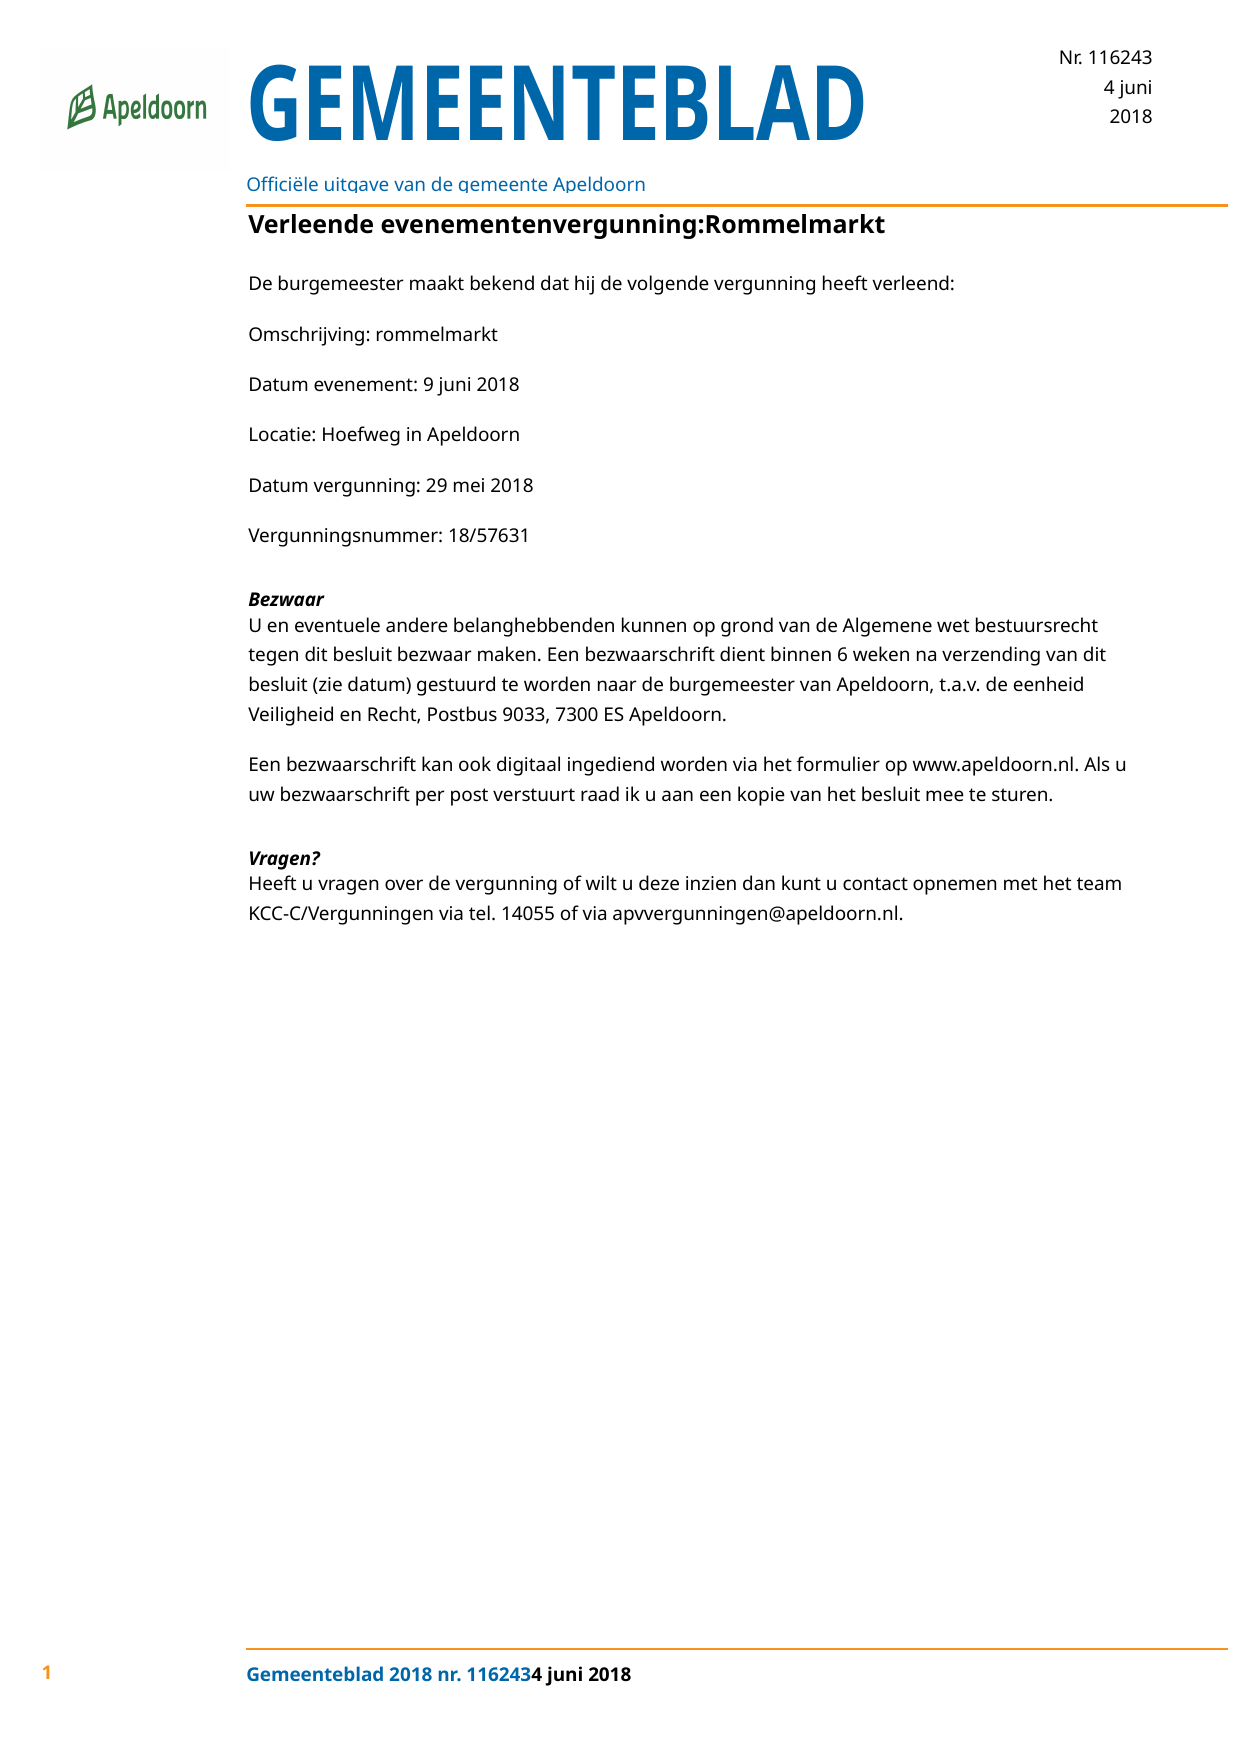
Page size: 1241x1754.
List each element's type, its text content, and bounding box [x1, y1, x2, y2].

text Datum vergunning: 29 mei 2018 [248, 472, 1152, 498]
text Bezwaar [248, 586, 1152, 612]
text Vragen? [248, 845, 1152, 871]
text U en eventuele andere belanghebbenden kunnen op grond van de Algemene wet bestuursrecht tegen dit besluit bezwaar maken. Een bezwaarschrift dient binnen 6 weken na verzending van dit besluit (zie datum) gestuurd te worden naar de burgemeester van Apeldoorn, t.a.v. de eenheid Veiligheid en Recht, Postbus 9033, 7300 ES Apeldoorn. [248, 612, 1152, 727]
text Datum evenement: 9 juni 2018 [248, 371, 1152, 397]
picture [41, 47, 231, 172]
text Een bezwaarschrift kan ook digitaal ingediend worden via het formulier op www.apeldoorn.nl. Als u uw bezwaarschrift per post verstuurt raad ik u aan een kopie van het besluit mee te sturen. [248, 751, 1152, 807]
text Heeft u vragen over de vergunning of wilt u deze inzien dan kunt u contact opnemen met het team KCC-C/Vergunningen via tel. 14055 of via apvvergunningen@apeldoorn.nl. [248, 871, 1152, 926]
text Vergunningsnummer: 18/57631 [248, 522, 1152, 548]
text De burgemeester maakt bekend dat hij de volgende vergunning heeft verleend: [248, 270, 1152, 296]
text Omschrijving: rommelmarkt [248, 321, 1152, 346]
text Verleende evenementenvergunning:Rommelmarkt [248, 207, 1152, 241]
text Locatie: Hoefweg in Apeldoorn [248, 422, 1152, 447]
